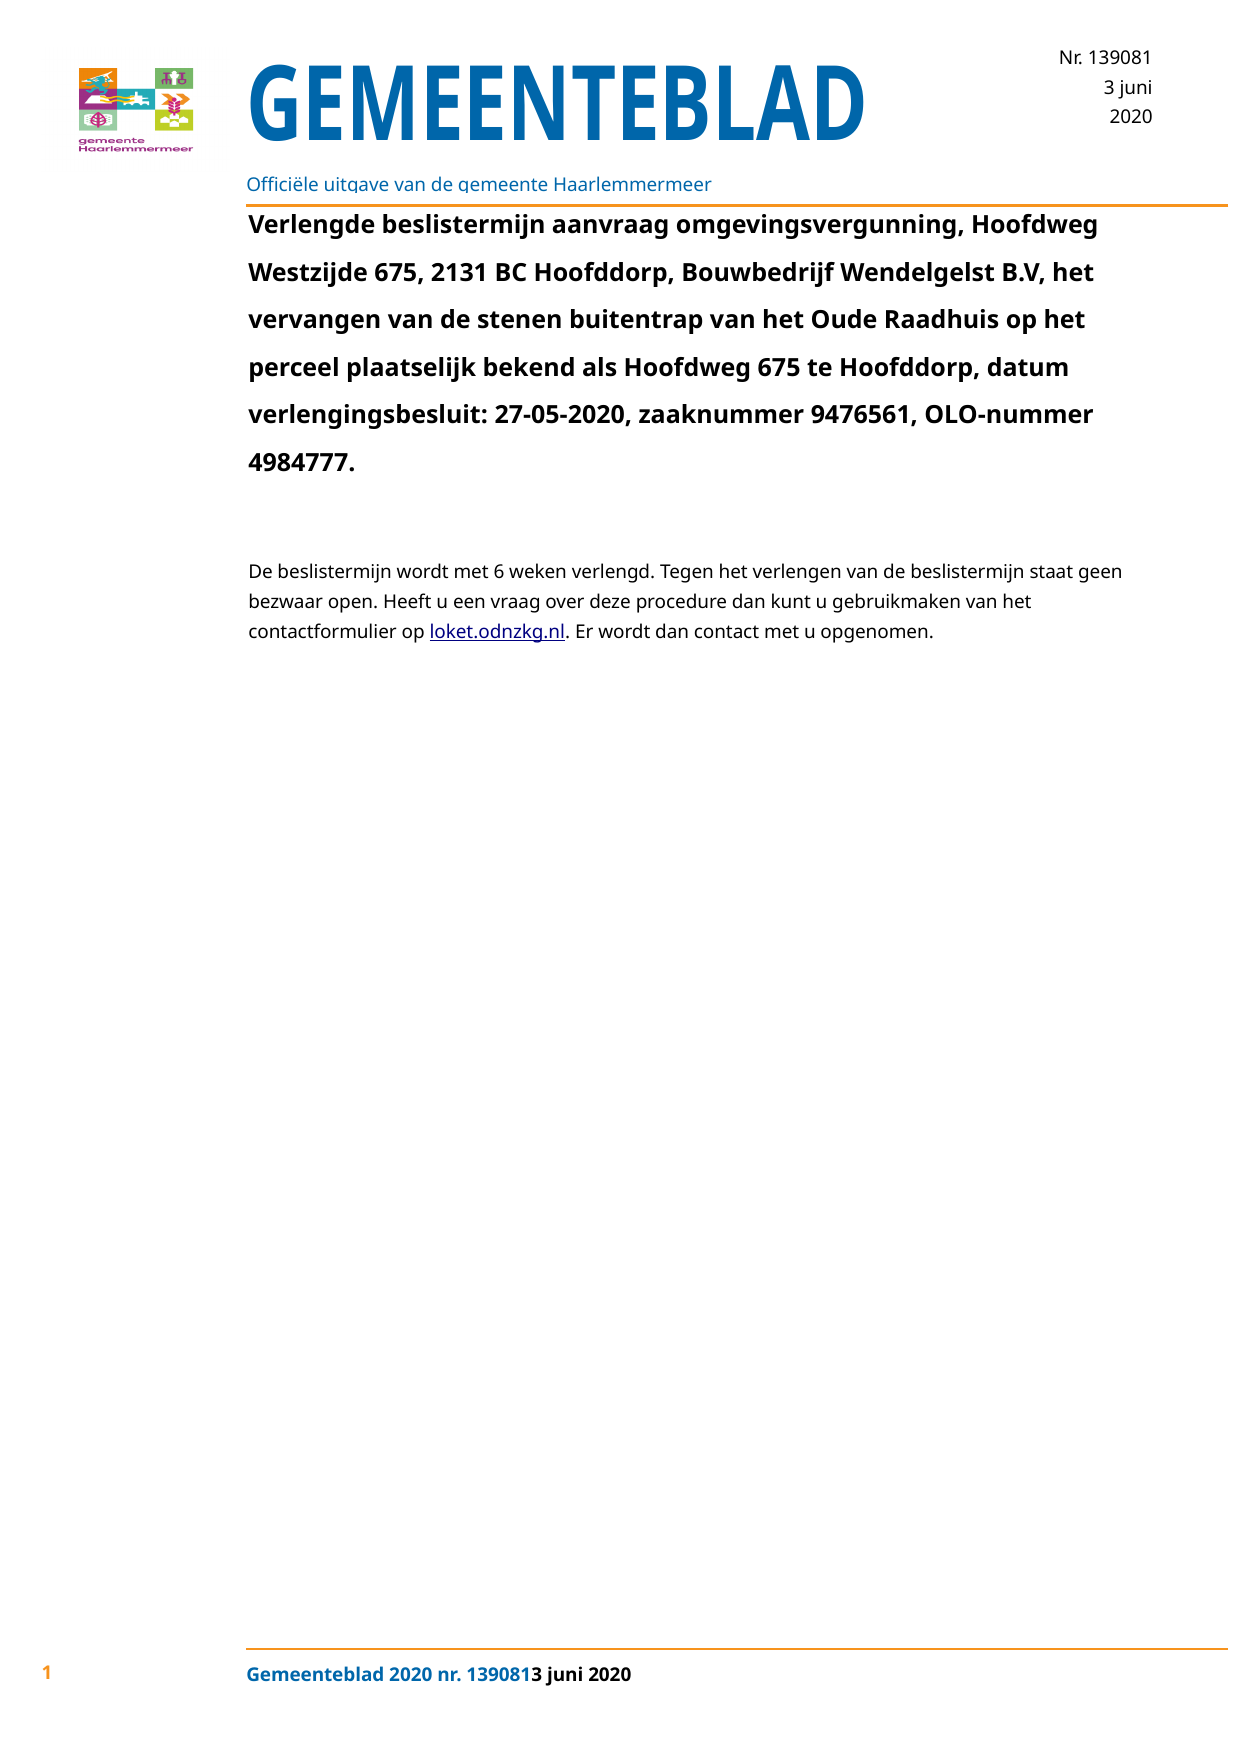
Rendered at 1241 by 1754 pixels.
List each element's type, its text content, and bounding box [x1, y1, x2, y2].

text De beslistermijn wordt met 6 weken verlengd. Tegen het verlengen van de beslistermijn staat geen bezwaar open. Heeft u een vraag over deze procedure dan kunt u gebruikmaken van het contactformulier op loket.odnzkg.nl. Er wordt dan contact met u opgenomen. [248, 559, 1152, 644]
text Verlengde beslistermijn aanvraag omgevingsvergunning, Hoofdweg Westzijde 675, 2131 BC Hoofddorp, Bouwbedrijf Wendelgelst B.V, het vervangen van de stenen buitentrap van het Oude Raadhuis op het perceel plaatselijk bekend als Hoofdweg 675 te Hoofddorp, datum verlengingsbesluit: 27-05-2020, zaaknummer 9476561, OLO-nummer 4984777. [248, 207, 1152, 479]
picture [41, 47, 231, 172]
